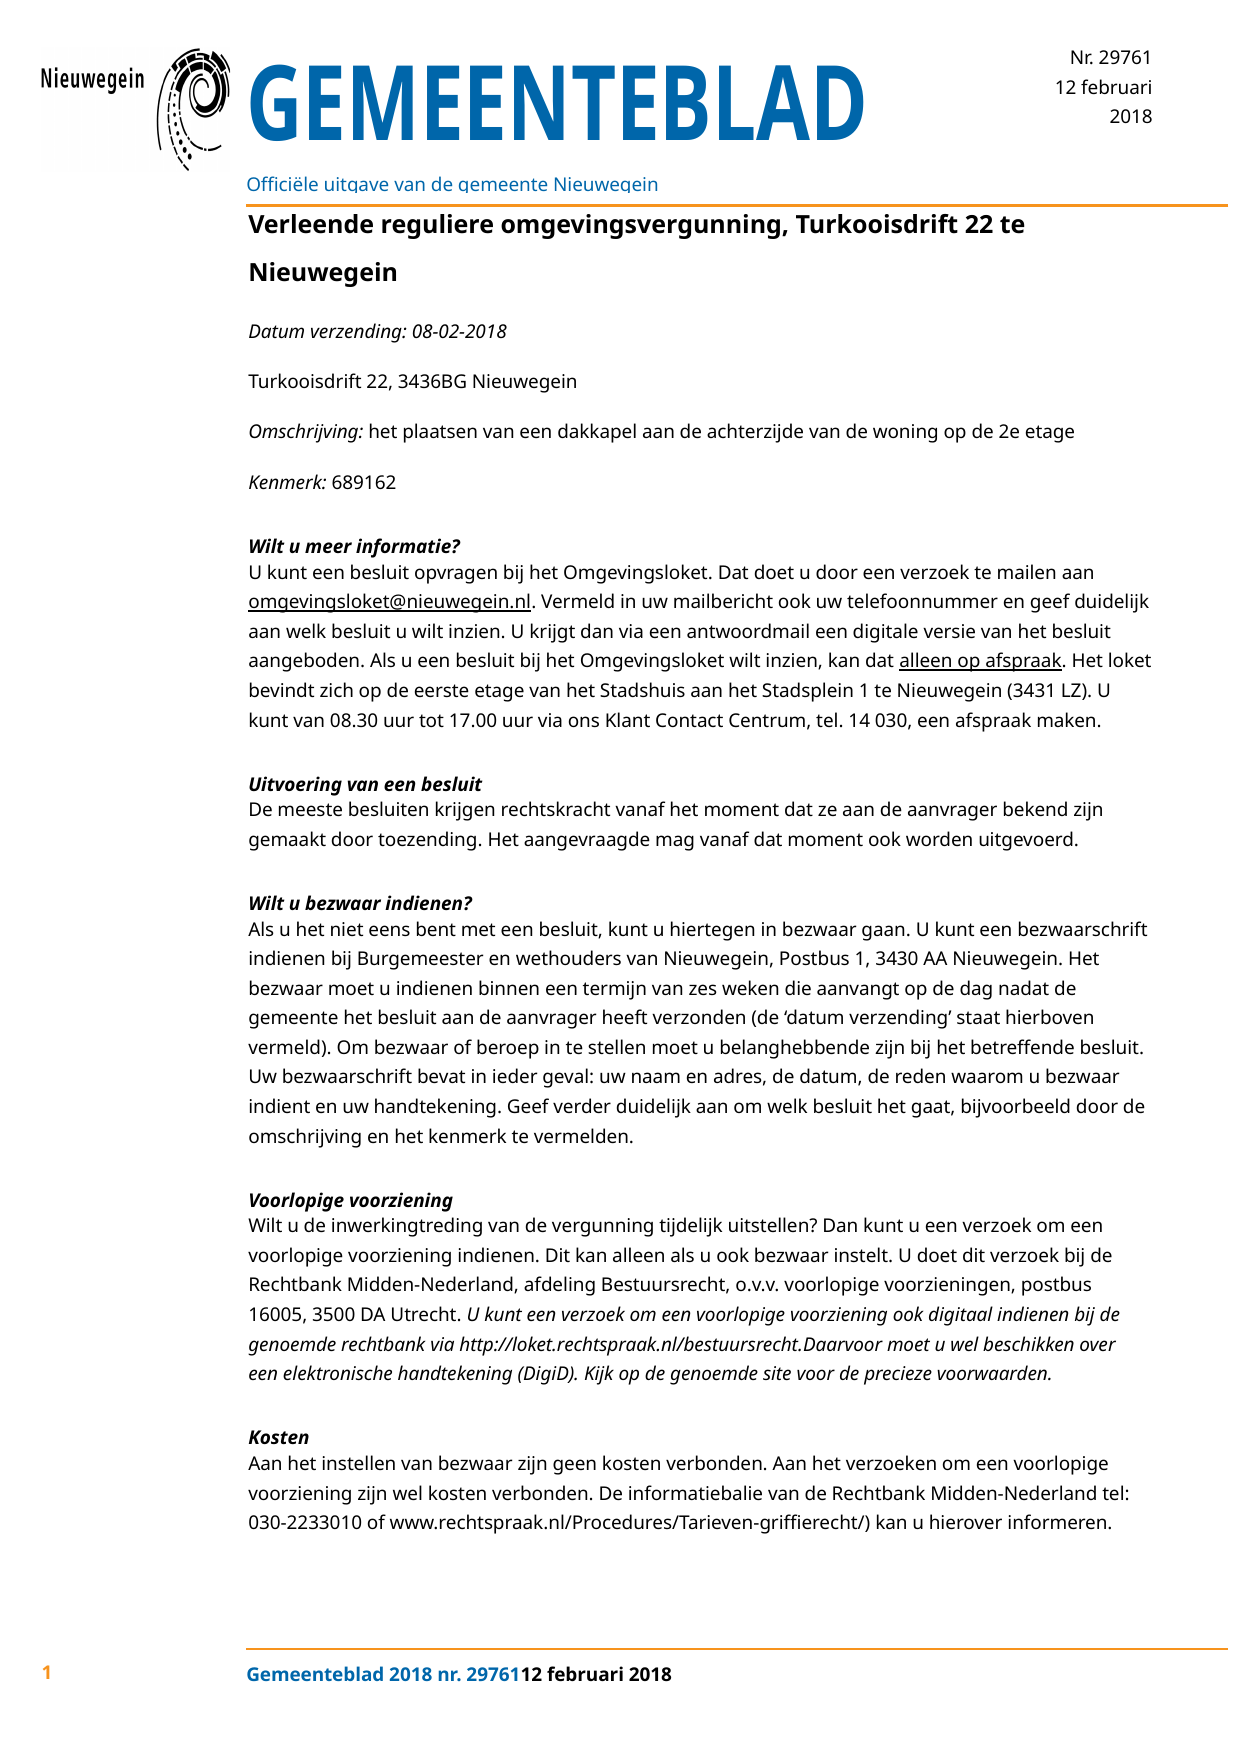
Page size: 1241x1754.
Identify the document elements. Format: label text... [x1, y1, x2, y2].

text Als u het niet eens bent met een besluit, kunt u hiertegen in bezwaar gaan. U kunt een bezwaarschrift indienen bij Burgemeester en wethouders van Nieuwegein, Postbus 1, 3430 AA Nieuwegein. Het bezwaar moet u indienen binnen een termijn van zes weken die aanvangt op de dag nadat de gemeente het besluit aan de aanvrager heeft verzonden (de ‘datum verzending’ staat hierboven vermeld). Om bezwaar of beroep in te stellen moet u belanghebbende zijn bij het betreffende besluit. Uw bezwaarschrift bevat in ieder geval: uw naam en adres, de datum, de reden waarom u bezwaar indient en uw handtekening. Geef verder duidelijk aan om welk besluit het gaat, bijvoorbeeld door de omschrijving en het kenmerk te vermelden. [248, 916, 1152, 1148]
text Aan het instellen van bezwaar zijn geen kosten verbonden. Aan het verzoeken om een voorlopige voorziening zijn wel kosten verbonden. De informatiebalie van de Rechtbank Midden-Nederland tel: 030-2233010 of www.rechtspraak.nl/Procedures/Tarieven-griffierecht/) kan u hierover informeren. [248, 1450, 1152, 1535]
text Uitvoering van een besluit [248, 771, 1152, 796]
text Omschrijving: het plaatsen van een dakkapel aan de achterzijde van de woning op de 2e etage [248, 419, 1152, 444]
text Datum verzending: 08-02-2018 [248, 318, 1152, 344]
text Voorlopige voorziening [248, 1187, 1152, 1212]
text Verleende reguliere omgevingsvergunning, Turkooisdrift 22 te Nieuwegein [248, 207, 1152, 288]
text De meeste besluiten krijgen rechtskracht vanaf het moment dat ze aan de aanvrager bekend zijn gemaakt door toezending. Het aangevraagde mag vanaf dat moment ook worden uitgevoerd. [248, 796, 1152, 852]
text Wilt u bezwaar indienen? [248, 890, 1152, 916]
text Kosten [248, 1424, 1152, 1450]
text U kunt een besluit opvragen bij het Omgevingsloket. Dat doet u door een verzoek te mailen aan omgevingsloket@nieuwegein.nl. Vermeld in uw mailbericht ook uw telefoonnummer en geef duidelijk aan welk besluit u wilt inzien. U krijgt dan via een antwoordmail een digitale versie van het besluit aangeboden. Als u een besluit bij het Omgevingsloket wilt inzien, kan dat alleen op afspraak. Het loket bevindt zich op de eerste etage van het Stadshuis aan het Stadsplein 1 te Nieuwegein (3431 LZ). U kunt van 08.30 uur tot 17.00 uur via ons Klant Contact Centrum, tel. 14 030, een afspraak maken. [248, 559, 1152, 732]
text Turkooisdrift 22, 3436BG Nieuwegein [248, 368, 1152, 394]
text Kenmerk: 689162 [248, 469, 1152, 495]
text Wilt u meer informatie? [248, 533, 1152, 559]
picture [41, 47, 231, 172]
text Wilt u de inwerkingtreding van de vergunning tijdelijk uitstellen? Dan kunt u een verzoek om een voorlopige voorziening indienen. Dit kan alleen als u ook bezwaar instelt. U doet dit verzoek bij de Rechtbank Midden-Nederland, afdeling Bestuursrecht, o.v.v. voorlopige voorzieningen, postbus 16005, 3500 DA Utrecht. U kunt een verzoek om een voorlopige voorziening ook digitaal indienen bij de genoemde rechtbank via http://loket.rechtspraak.nl/bestuursrecht.Daarvoor moet u wel beschikken over een elektronische handtekening (DigiD). Kijk op de genoemde site voor de precieze voorwaarden. [248, 1212, 1152, 1386]
